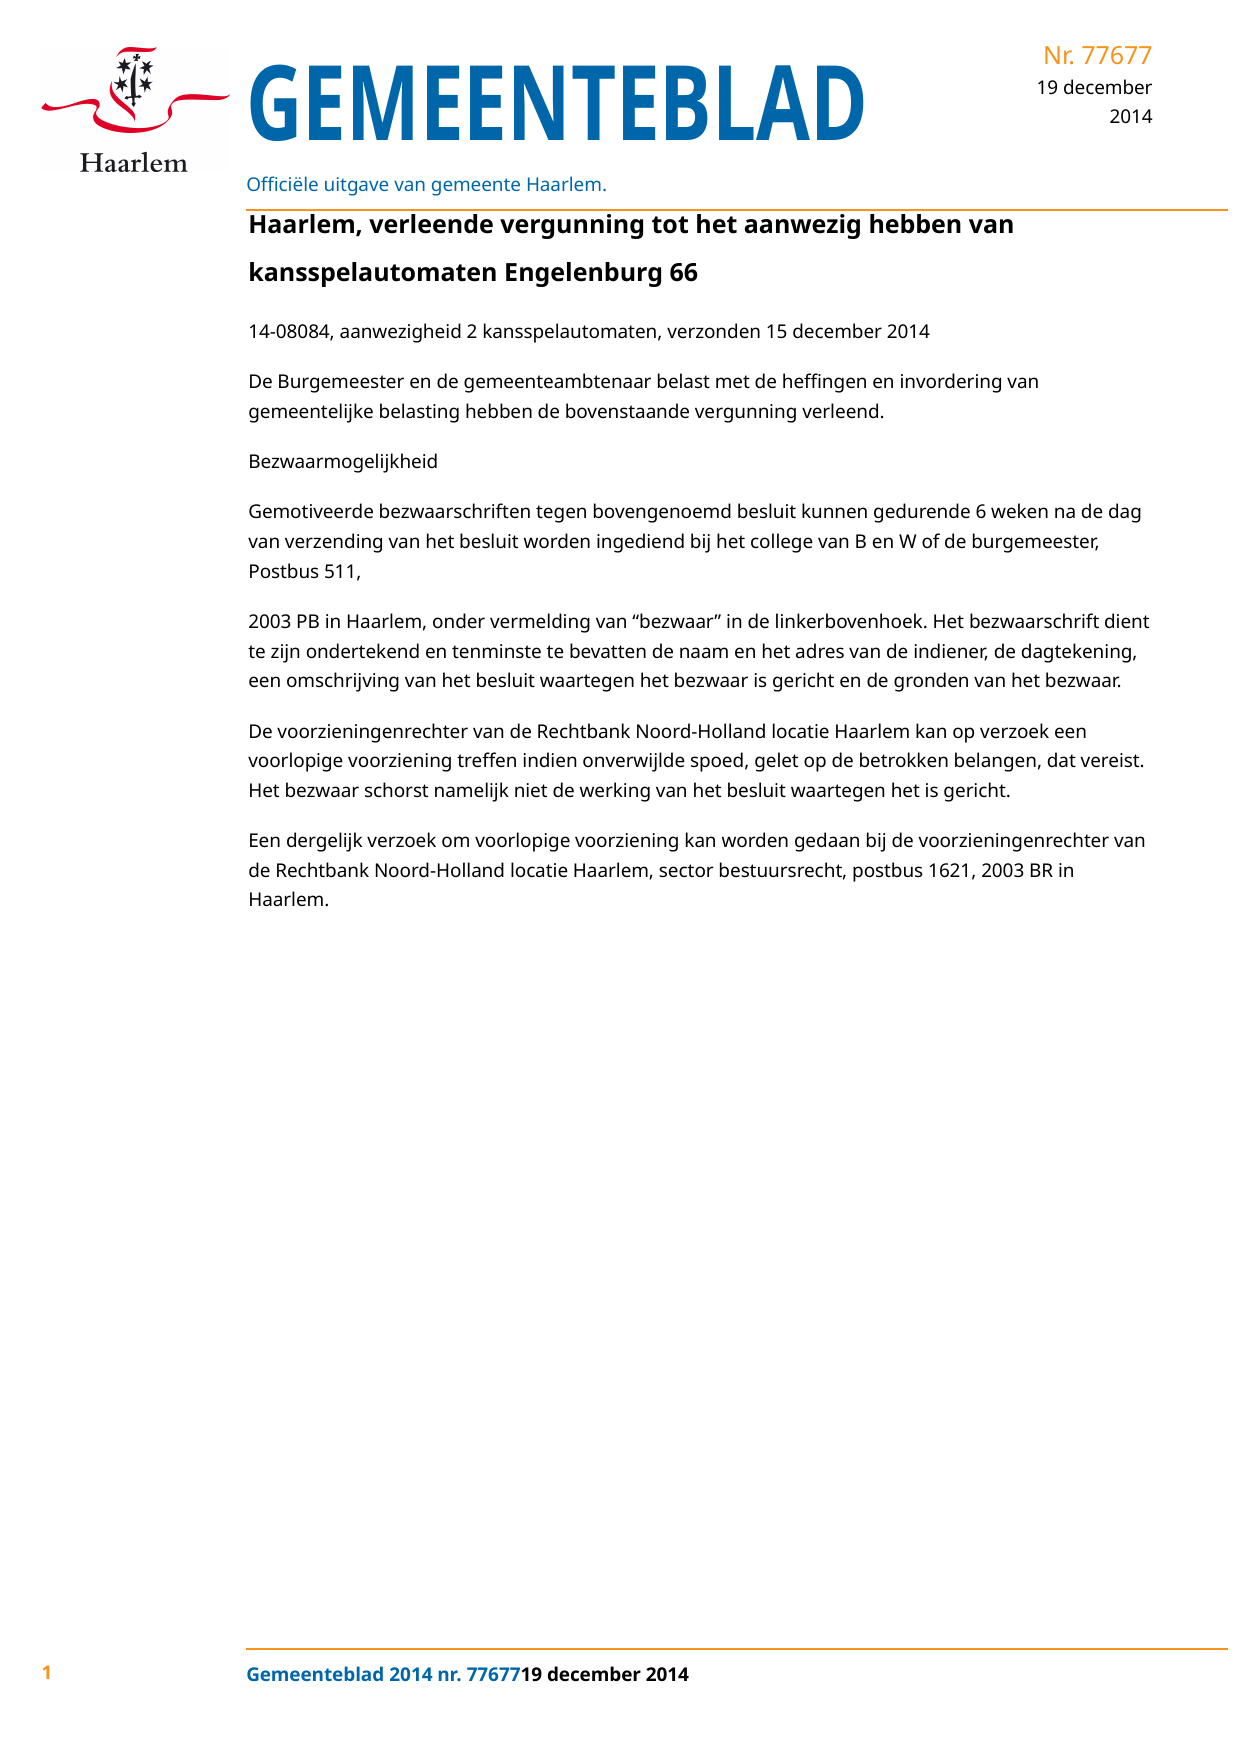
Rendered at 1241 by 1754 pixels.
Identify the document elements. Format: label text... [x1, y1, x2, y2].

text Gemotiveerde bezwaarschriften tegen bovengenoemd besluit kunnen gedurende 6 weken na de dag van verzending van het besluit worden ingediend bij het college van B en W of de burgemeester, Postbus 511, [248, 499, 1152, 584]
text Haarlem, verleende vergunning tot het aanwezig hebben van kansspelautomaten Engelenburg 66 [248, 211, 1152, 288]
text De voorzieningenrechter van de Rechtbank Noord-Holland locatie Haarlem kan op verzoek een voorlopige voorziening treffen indien onverwijlde spoed, gelet op de betrokken belangen, dat vereist. Het bezwaar schorst namelijk niet de werking van het besluit waartegen het is gericht. [248, 718, 1152, 803]
text Bezwaarmogelijkheid [248, 448, 1152, 474]
text 14-08084, aanwezigheid 2 kansspelautomaten, verzonden 15 december 2014 [248, 318, 1152, 344]
text Een dergelijk verzoek om voorlopige voorziening kan worden gedaan bij de voorzieningenrechter van de Rechtbank Noord-Holland locatie Haarlem, sector bestuursrecht, postbus 1621, 2003 BR in Haarlem. [248, 827, 1152, 912]
text De Burgemeester en de gemeenteambtenaar belast met de heffingen en invordering van gemeentelijke belasting hebben de bovenstaande vergunning verleend. [248, 368, 1152, 424]
picture [41, 47, 231, 172]
text 2003 PB in Haarlem, onder vermelding van “bezwaar” in de linkerbovenhoek. Het bezwaarschrift dient te zijn ondertekend en tenminste te bevatten de naam en het adres van de indiener, de dagtekening, een omschrijving van het besluit waartegen het bezwaar is gericht en de gronden van het bezwaar. [248, 608, 1152, 693]
